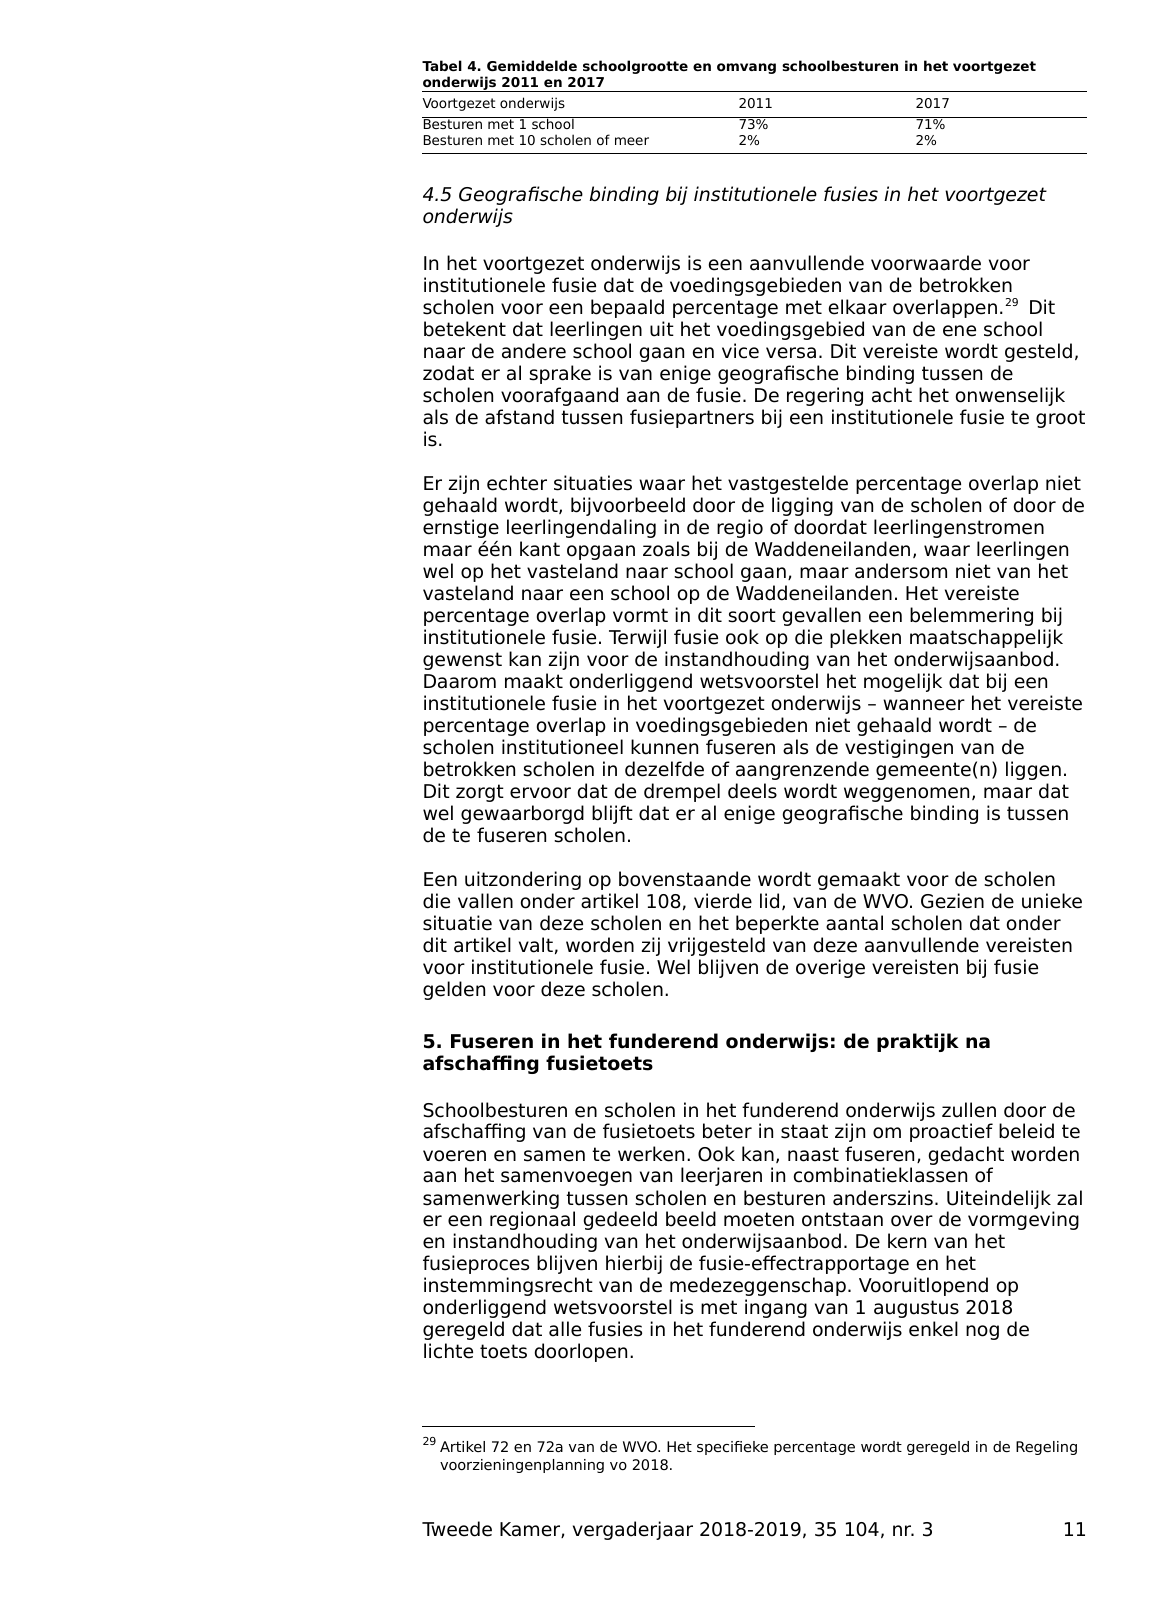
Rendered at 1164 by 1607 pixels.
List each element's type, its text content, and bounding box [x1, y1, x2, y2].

text In het voortgezet onderwijs is een aanvullende voorwaarde voor institutionele fusie dat de voedingsgebieden van de betrokken scholen voor een bepaald percentage met elkaar overlappen. Dit betekent dat leerlingen uit het voedingsgebied van de ene school naar de andere school gaan en vice versa. Dit vereiste wordt gesteld, zodat er al sprake is van enige geografische binding tussen de scholen voorafgaand aan de fusie. De regering acht het onwenselijk als de afstand tussen fusiepartners bij een institutionele fusie te groot is. [422, 253, 1087, 451]
text Artikel 72 en 72a van de WVO. Het specifieke percentage wordt geregeld in de Regeling voorzieningenplanning vo 2018. [422, 1435, 1087, 1474]
table_cell Besturen met 1 school [422, 118, 732, 132]
text Een uitzondering op bovenstaande wordt gemaakt voor de scholen die vallen onder artikel 108, vierde lid, van de WVO. Gezien de unieke situatie van deze scholen en het beperkte aantal scholen dat onder dit artikel valt, worden zij vrijgesteld van deze aanvullende vereisten voor institutionele fusie. Wel blijven de overige vereisten bij fusie gelden voor deze scholen. [422, 869, 1087, 1001]
subtitle 4.5 Geografische binding bij institutionele fusies in het voortgezet onderwijs [422, 184, 1087, 228]
table_cell 2% [732, 133, 909, 153]
table_header Tabel 4. Gemiddelde schoolgrootte en omvang schoolbesturen in het voortgezet onderwijs 2011 en 2017 [422, 59, 1087, 91]
table_cell 71% [910, 118, 1087, 132]
subtitle 5. Fuseren in het funderend onderwijs: de praktijk na afschaffing fusietoets [422, 1031, 1087, 1074]
table_cell 73% [732, 118, 909, 132]
table_cell Voortgezet onderwijs [422, 92, 732, 117]
text Er zijn echter situaties waar het vastgestelde percentage overlap niet gehaald wordt, bijvoorbeeld door de ligging van de scholen of door de ernstige leerlingendaling in de regio of doordat leerlingenstromen maar één kant opgaan zoals bij de Waddeneilanden, waar leerlingen wel op het vasteland naar school gaan, maar andersom niet van het vasteland naar een school op de Waddeneilanden. Het vereiste percentage overlap vormt in dit soort gevallen een belemmering bij institutionele fusie. Terwijl fusie ook op die plekken maatschappelijk gewenst kan zijn voor de instandhouding van het onderwijsaanbod. Daarom maakt onderliggend wetsvoorstel het mogelijk dat bij een institutionele fusie in het voortgezet onderwijs – wanneer het vereiste percentage overlap in voedingsgebieden niet gehaald wordt – de scholen institutioneel kunnen fuseren als de vestigingen van de betrokken scholen in dezelfde of aangrenzende gemeente(n) liggen. Dit zorgt ervoor dat de drempel deels wordt weggenomen, maar dat wel gewaarborgd blijft dat er al enige geografische binding is tussen de te fuseren scholen. [422, 473, 1087, 846]
text Schoolbesturen en scholen in het funderend onderwijs zullen door de afschaffing van de fusietoets beter in staat zijn om proactief beleid te voeren en samen te werken. Ook kan, naast fuseren, gedacht worden aan het samenvoegen van leerjaren in combinatieklassen of samenwerking tussen scholen en besturen anderszins. Uiteindelijk zal er een regionaal gedeeld beeld moeten ontstaan over de vormgeving en instandhouding van het onderwijsaanbod. De kern van het fusieproces blijven hierbij de fusie-effectrapportage en het instemmingsrecht van de medezeggenschap. Vooruitlopend op onderliggend wetsvoorstel is met ingang van 1 augustus 2018 geregeld dat alle fusies in het funderend onderwijs enkel nog de lichte toets doorlopen. [422, 1099, 1087, 1363]
table_cell 2% [910, 133, 1087, 153]
table_cell 2011 [732, 92, 909, 117]
table_cell 2017 [910, 92, 1087, 117]
table_cell Besturen met 10 scholen of meer [422, 133, 732, 153]
